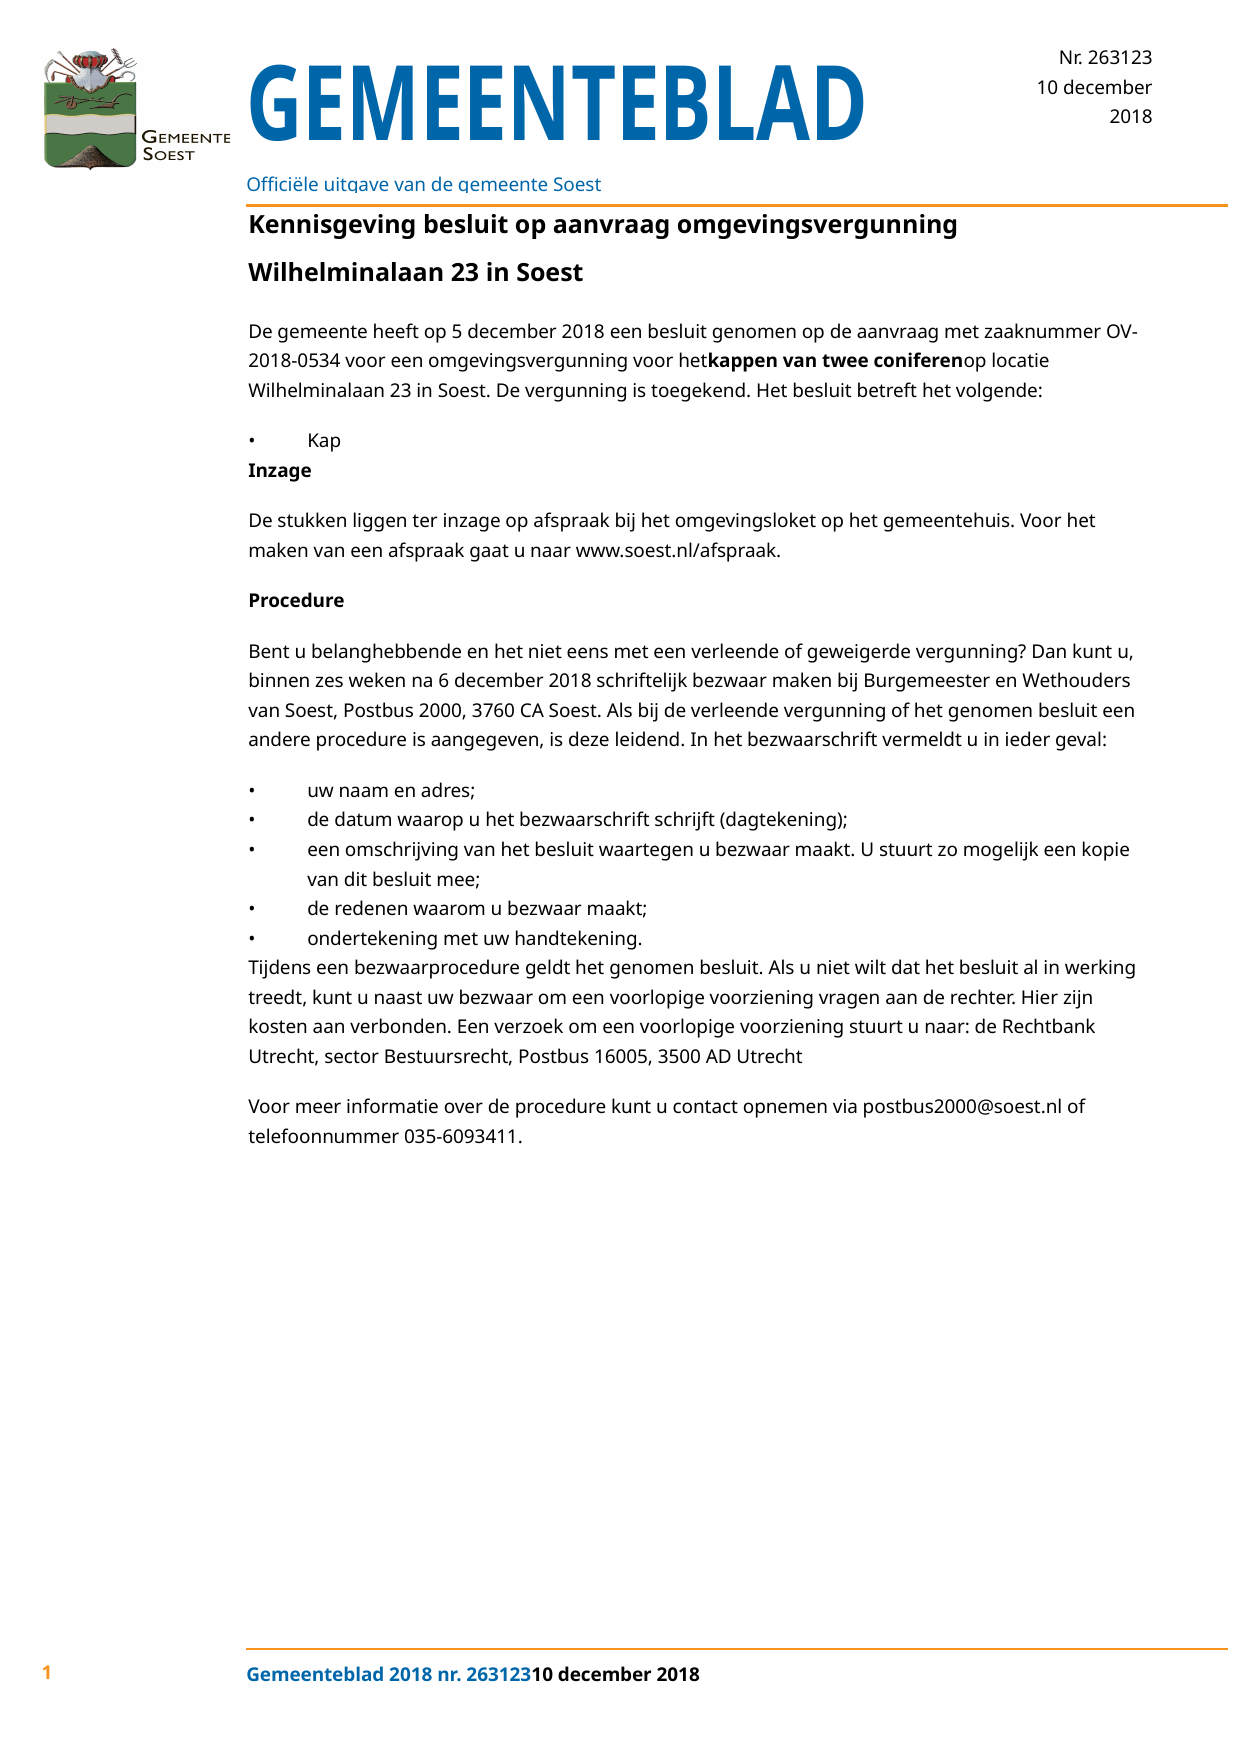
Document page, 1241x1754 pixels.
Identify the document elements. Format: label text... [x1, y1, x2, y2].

text De gemeente heeft op 5 december 2018 een besluit genomen op de aanvraag met zaaknummer OV-2018-0534 voor een omgevingsvergunning voor hetkappen van twee coniferenop locatie Wilhelminalaan 23 in Soest. De vergunning is toegekend. Het besluit betreft het volgende: [248, 318, 1152, 403]
text Bent u belanghebbende en het niet eens met een verleende of geweigerde vergunning? Dan kunt u, binnen zes weken na 6 december 2018 schriftelijk bezwaar maken bij Burgemeester en Wethouders van Soest, Postbus 2000, 3760 CA Soest. Als bij de verleende vergunning of het genomen besluit een andere procedure is aangegeven, is deze leidend. In het bezwaarschrift vermeldt u in ieder geval: [248, 638, 1152, 752]
text De stukken liggen ter inzage op afspraak bij het omgevingsloket op het gemeentehuis. Voor het maken van een afspraak gaat u naar www.soest.nl/afspraak. [248, 507, 1152, 563]
list een omschrijving van het besluit waartegen u bezwaar maakt. U stuurt zo mogelijk een kopie van dit besluit mee; [248, 836, 1152, 892]
list de redenen waarom u bezwaar maakt; [248, 895, 1152, 921]
list ondertekening met uw handtekening. [248, 925, 1152, 951]
text Voor meer informatie over de procedure kunt u contact opnemen via postbus2000@soest.nl of telefoonnummer 035-6093411. [248, 1094, 1152, 1149]
text Kennisgeving besluit op aanvraag omgevingsvergunning Wilhelminalaan 23 in Soest [248, 207, 1152, 288]
list uw naam en adres; [248, 777, 1152, 803]
list de datum waarop u het bezwaarschrift schrijft (dagtekening); [248, 807, 1152, 832]
text Inzage [248, 457, 1152, 483]
text Procedure [248, 587, 1152, 613]
list Kap [248, 427, 1152, 453]
picture [41, 47, 231, 172]
text Tijdens een bezwaarprocedure geldt het genomen besluit. Als u niet wilt dat het besluit al in werking treedt, kunt u naast uw bezwaar om een voorlopige voorziening vragen aan de rechter. Hier zijn kosten aan verbonden. Een verzoek om een voorlopige voorziening stuurt u naar: de Rechtbank Utrecht, sector Bestuursrecht, Postbus 16005, 3500 AD Utrecht [248, 954, 1152, 1069]
